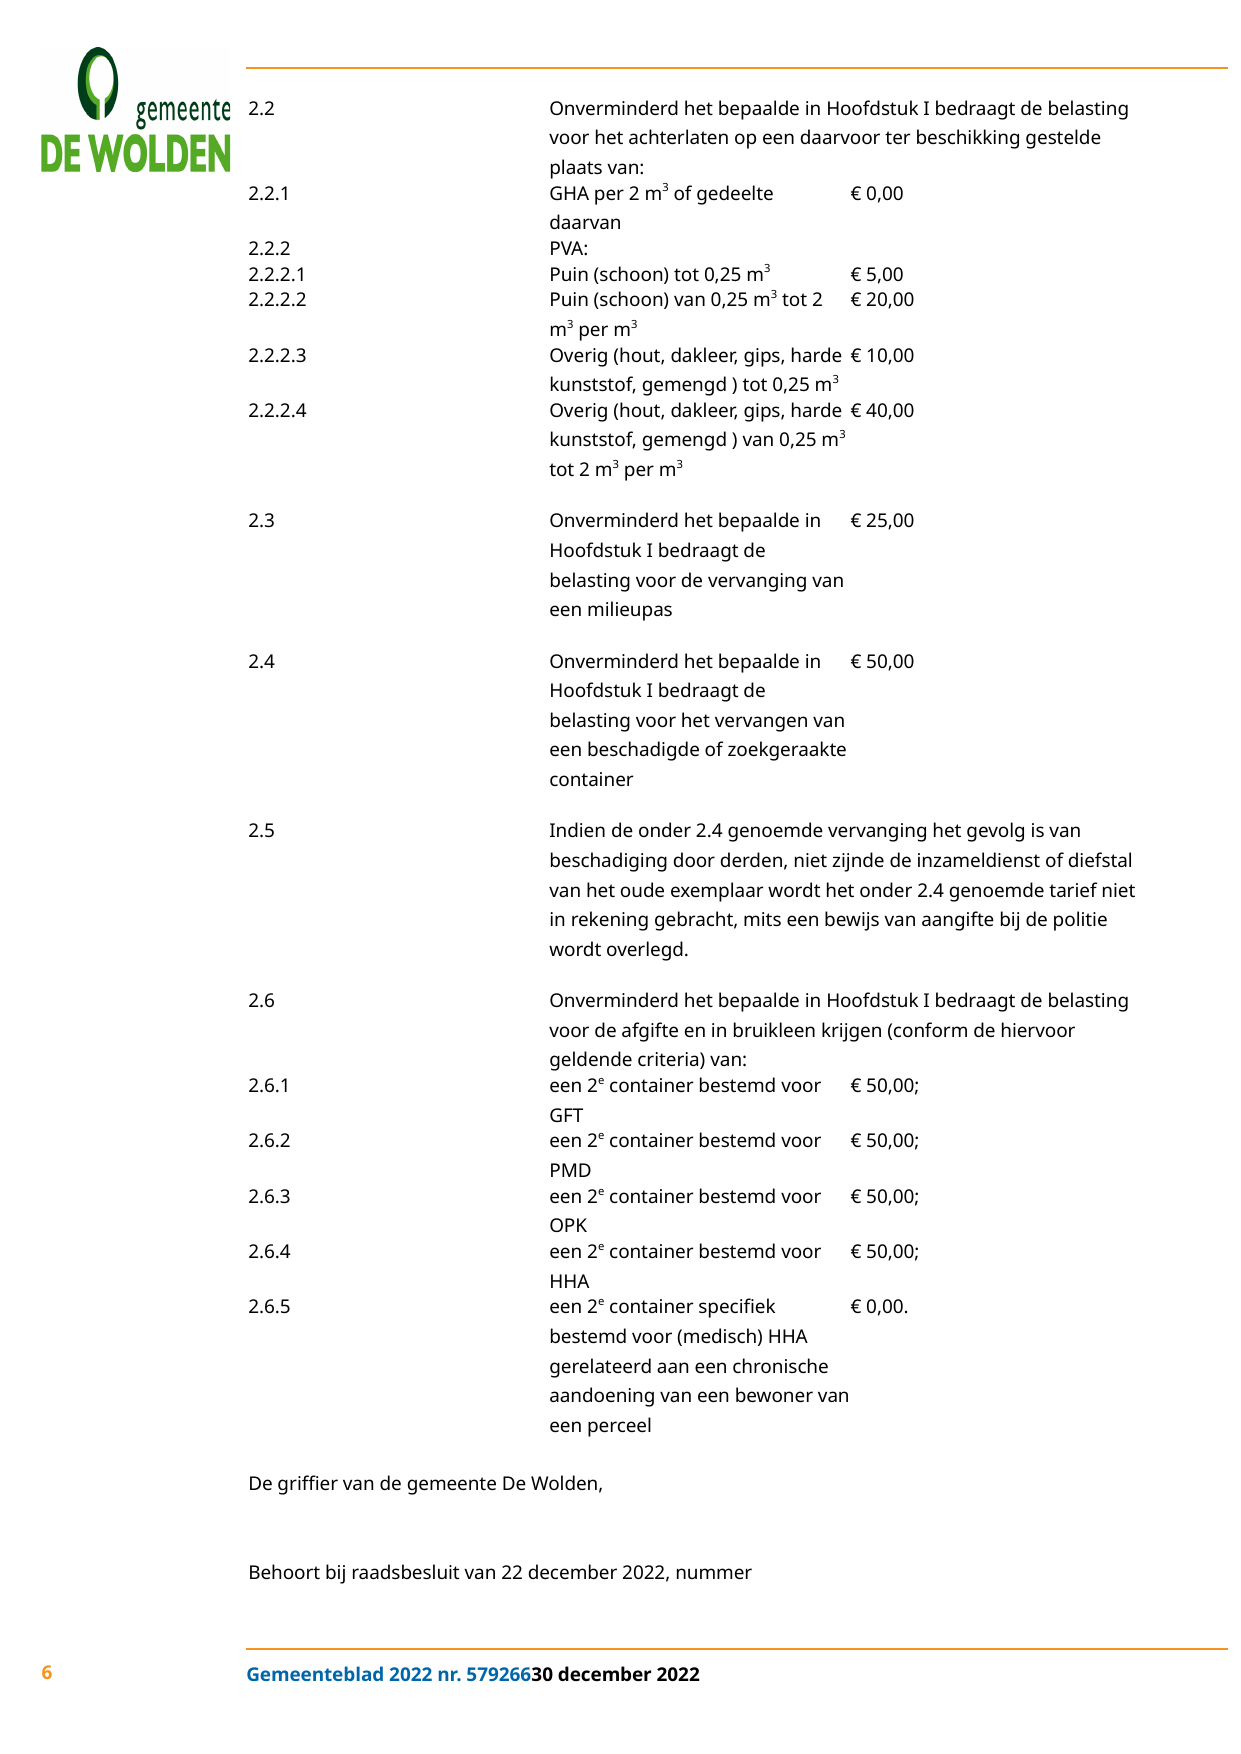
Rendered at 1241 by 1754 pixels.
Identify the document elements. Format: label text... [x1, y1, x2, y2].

table_cell [850, 792, 1152, 818]
table_cell Puin (schoon) tot 0,25 m3 [549, 261, 850, 286]
table_cell 2.3 [248, 508, 549, 622]
table_cell Puin (schoon) van 0,25 m3 tot 2 m3 per m3 [549, 286, 850, 342]
table_cell € 50,00; [850, 1238, 1152, 1294]
table_cell € 50,00; [850, 1073, 1152, 1128]
table_cell 2.2.2.1 [248, 261, 549, 286]
table_cell Onverminderd het bepaalde in Hoofdstuk I bedraagt de belasting voor het vervangen van een beschadigde of zoekgeraakte container [549, 648, 850, 792]
table_cell [549, 482, 850, 508]
table_cell € 0,00 [850, 180, 1152, 235]
table_cell Onverminderd het bepaalde in Hoofdstuk I bedraagt de belasting voor de afgifte en in bruikleen krijgen (conform de hiervoor geldende criteria) van: [549, 988, 1152, 1072]
table_cell [850, 482, 1152, 508]
table_cell 2.2 [248, 95, 549, 180]
table_cell Overig (hout, dakleer, gips, harde kunststof, gemengd ) tot 0,25 m3 [549, 342, 850, 397]
text De griffier van de gemeente De Wolden, [248, 1471, 1152, 1496]
table_cell een 2e container bestemd voor GFT [549, 1073, 850, 1128]
table_cell 2.6.5 [248, 1294, 549, 1438]
table_cell € 40,00 [850, 397, 1152, 482]
table_cell [850, 622, 1152, 648]
table_cell [549, 622, 850, 648]
table_cell € 50,00 [850, 648, 1152, 792]
table_cell [248, 482, 549, 508]
table_cell een 2e container bestemd voor OPK [549, 1183, 850, 1238]
table_cell [549, 962, 850, 987]
table_cell € 5,00 [850, 261, 1152, 286]
table_cell 2.5 [248, 818, 549, 962]
table_cell Overig (hout, dakleer, gips, harde kunststof, gemengd ) van 0,25 m3 tot 2 m3 per m3 [549, 397, 850, 482]
table_cell € 20,00 [850, 286, 1152, 342]
table_cell [248, 622, 549, 648]
table_cell [549, 792, 850, 818]
table_cell Onverminderd het bepaalde in Hoofdstuk I bedraagt de belasting voor de vervanging van een milieupas [549, 508, 850, 622]
table_cell 2.2.2.4 [248, 397, 549, 482]
table_cell 2.6 [248, 988, 549, 1072]
table_cell € 25,00 [850, 508, 1152, 622]
table_cell 2.6.2 [248, 1128, 549, 1183]
table_cell € 50,00; [850, 1183, 1152, 1238]
table_cell € 0,00. [850, 1294, 1152, 1438]
table_cell Onverminderd het bepaalde in Hoofdstuk I bedraagt de belasting voor het achterlaten op een daarvoor ter beschikking gestelde plaats van: [549, 95, 1152, 180]
text Behoort bij raadsbesluit van 22 december 2022, nummer [248, 1559, 1152, 1585]
table_cell 2.2.2.2 [248, 286, 549, 342]
table_cell [850, 962, 1152, 987]
table_cell 2.6.4 [248, 1238, 549, 1294]
table_cell 2.4 [248, 648, 549, 792]
table_cell € 10,00 [850, 342, 1152, 397]
table_cell een 2e container specifiek bestemd voor (medisch) HHA gerelateerd aan een chronische aandoening van een bewoner van een perceel [549, 1294, 850, 1438]
table_cell [248, 962, 549, 987]
picture [41, 47, 231, 172]
table_cell een 2e container bestemd voor HHA [549, 1238, 850, 1294]
table_cell een 2e container bestemd voor PMD [549, 1128, 850, 1183]
table_cell [248, 792, 549, 818]
table_cell 2.6.1 [248, 1073, 549, 1128]
table_cell 2.6.3 [248, 1183, 549, 1238]
table_cell PVA: [549, 235, 1152, 261]
table_cell GHA per 2 m3 of gedeelte daarvan [549, 180, 850, 235]
table_cell 2.2.2 [248, 235, 549, 261]
table_cell 2.2.2.3 [248, 342, 549, 397]
table_cell 2.2.1 [248, 180, 549, 235]
table_cell Indien de onder 2.4 genoemde vervanging het gevolg is van beschadiging door derden, niet zijnde de inzameldienst of diefstal van het oude exemplaar wordt het onder 2.4 genoemde tarief niet in rekening gebracht, mits een bewijs van aangifte bij de politie wordt overlegd. [549, 818, 1152, 962]
table_cell € 50,00; [850, 1128, 1152, 1183]
